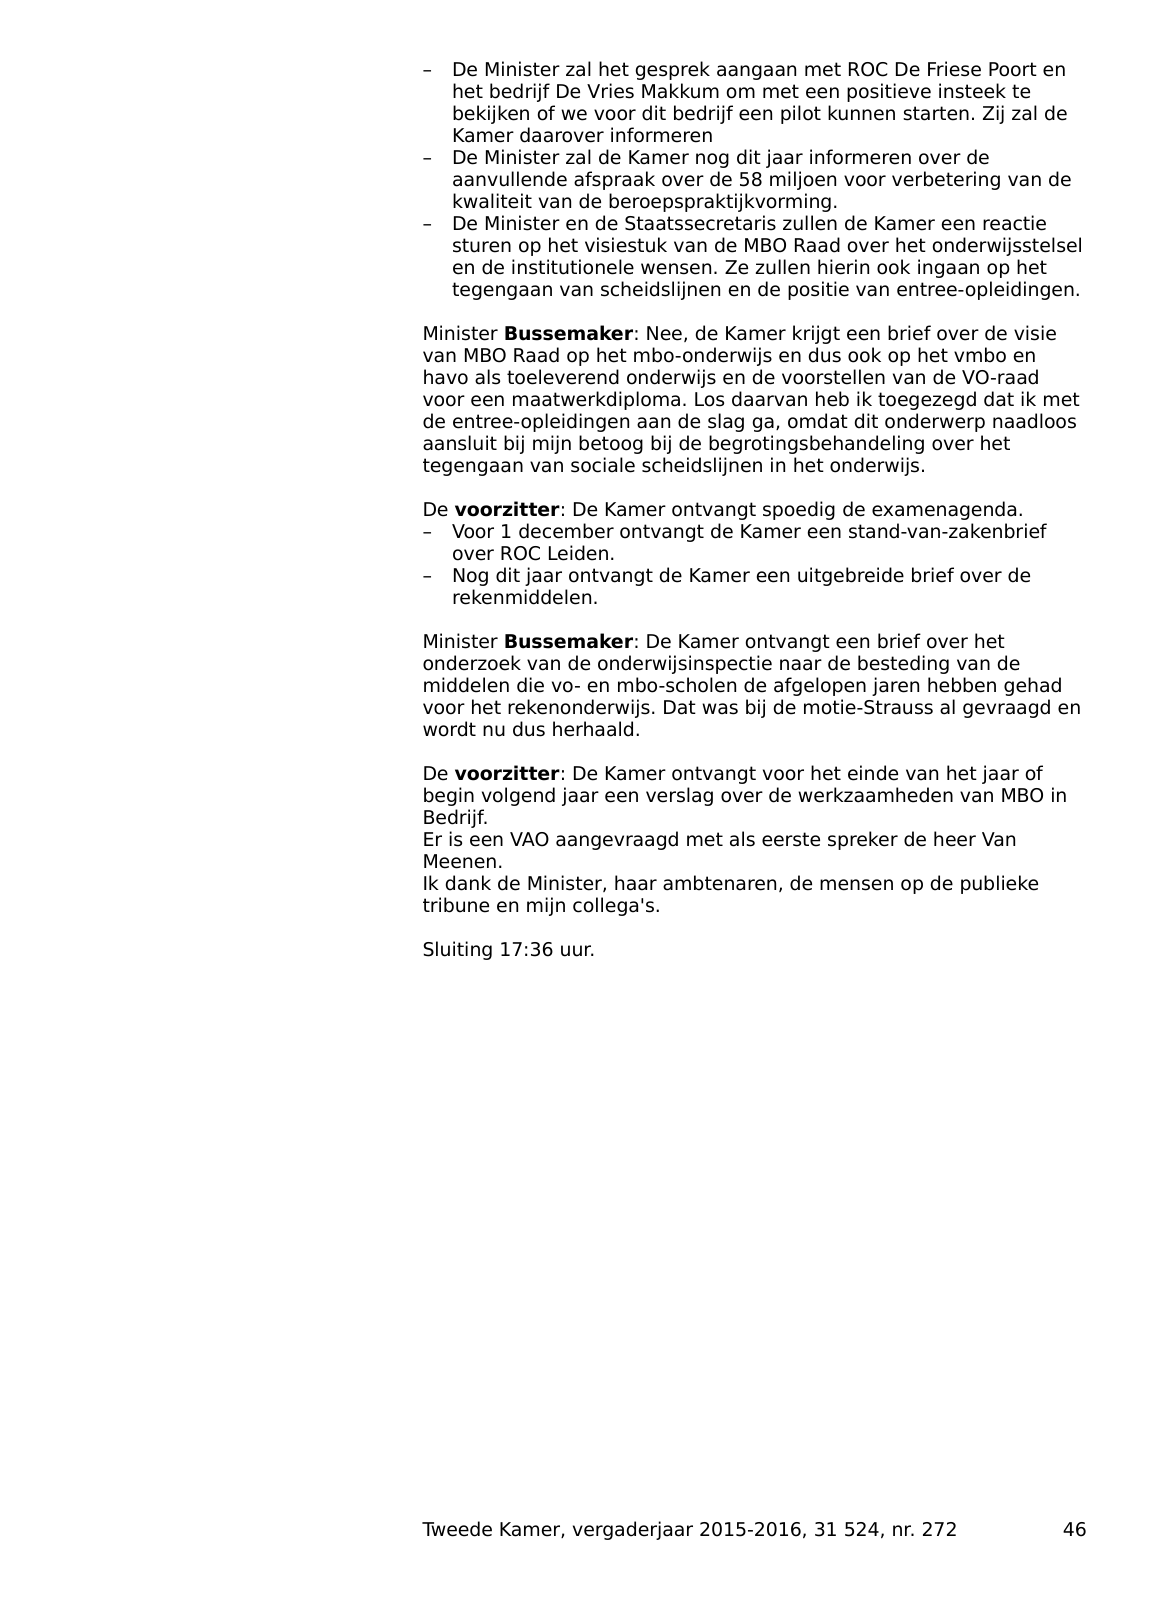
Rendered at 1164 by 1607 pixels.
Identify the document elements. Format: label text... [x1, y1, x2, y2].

text – De Minister zal de Kamer nog dit jaar informeren over de aanvullende afspraak over de 58 miljoen voor verbetering van de kwaliteit van de beroepspraktijkvorming. [422, 147, 1087, 213]
text De voorzitter: De Kamer ontvangt voor het einde van het jaar of begin volgend jaar een verslag over de werkzaamheden van MBO in Bedrijf. [422, 763, 1087, 829]
text – De Minister zal het gesprek aangaan met ROC De Friese Poort en het bedrijf De Vries Makkum om met een positieve insteek te bekijken of we voor dit bedrijf een pilot kunnen starten. Zij zal de Kamer daarover informeren [422, 59, 1087, 147]
text Ik dank de Minister, haar ambtenaren, de mensen op de publieke tribune en mijn collega's. [422, 873, 1087, 917]
text Sluiting 17:36 uur. [422, 939, 1087, 961]
text Er is een VAO aangevraagd met als eerste spreker de heer Van Meenen. [422, 829, 1087, 873]
text Minister Bussemaker: Nee, de Kamer krijgt een brief over de visie van MBO Raad op het mbo-onderwijs en dus ook op het vmbo en havo als toeleverend onderwijs en de voorstellen van de VO-raad voor een maatwerkdiploma. Los daarvan heb ik toegezegd dat ik met de entree-opleidingen aan de slag ga, omdat dit onderwerp naadloos aansluit bij mijn betoog bij de begrotingsbehandeling over het tegengaan van sociale scheidslijnen in het onderwijs. [422, 323, 1087, 477]
text – Voor 1 december ontvangt de Kamer een stand-van-zakenbrief over ROC Leiden. [422, 521, 1087, 565]
text De voorzitter: De Kamer ontvangt spoedig de examenagenda. [422, 499, 1087, 521]
text Minister Bussemaker: De Kamer ontvangt een brief over het onderzoek van de onderwijsinspectie naar de besteding van de middelen die vo- en mbo-scholen de afgelopen jaren hebben gehad voor het rekenonderwijs. Dat was bij de motie-Strauss al gevraagd en wordt nu dus herhaald. [422, 631, 1087, 741]
text – Nog dit jaar ontvangt de Kamer een uitgebreide brief over de rekenmiddelen. [422, 565, 1087, 609]
text – De Minister en de Staatssecretaris zullen de Kamer een reactie sturen op het visiestuk van de MBO Raad over het onderwijsstelsel en de institutionele wensen. Ze zullen hierin ook ingaan op het tegengaan van scheidslijnen en de positie van entree-opleidingen. [422, 213, 1087, 301]
